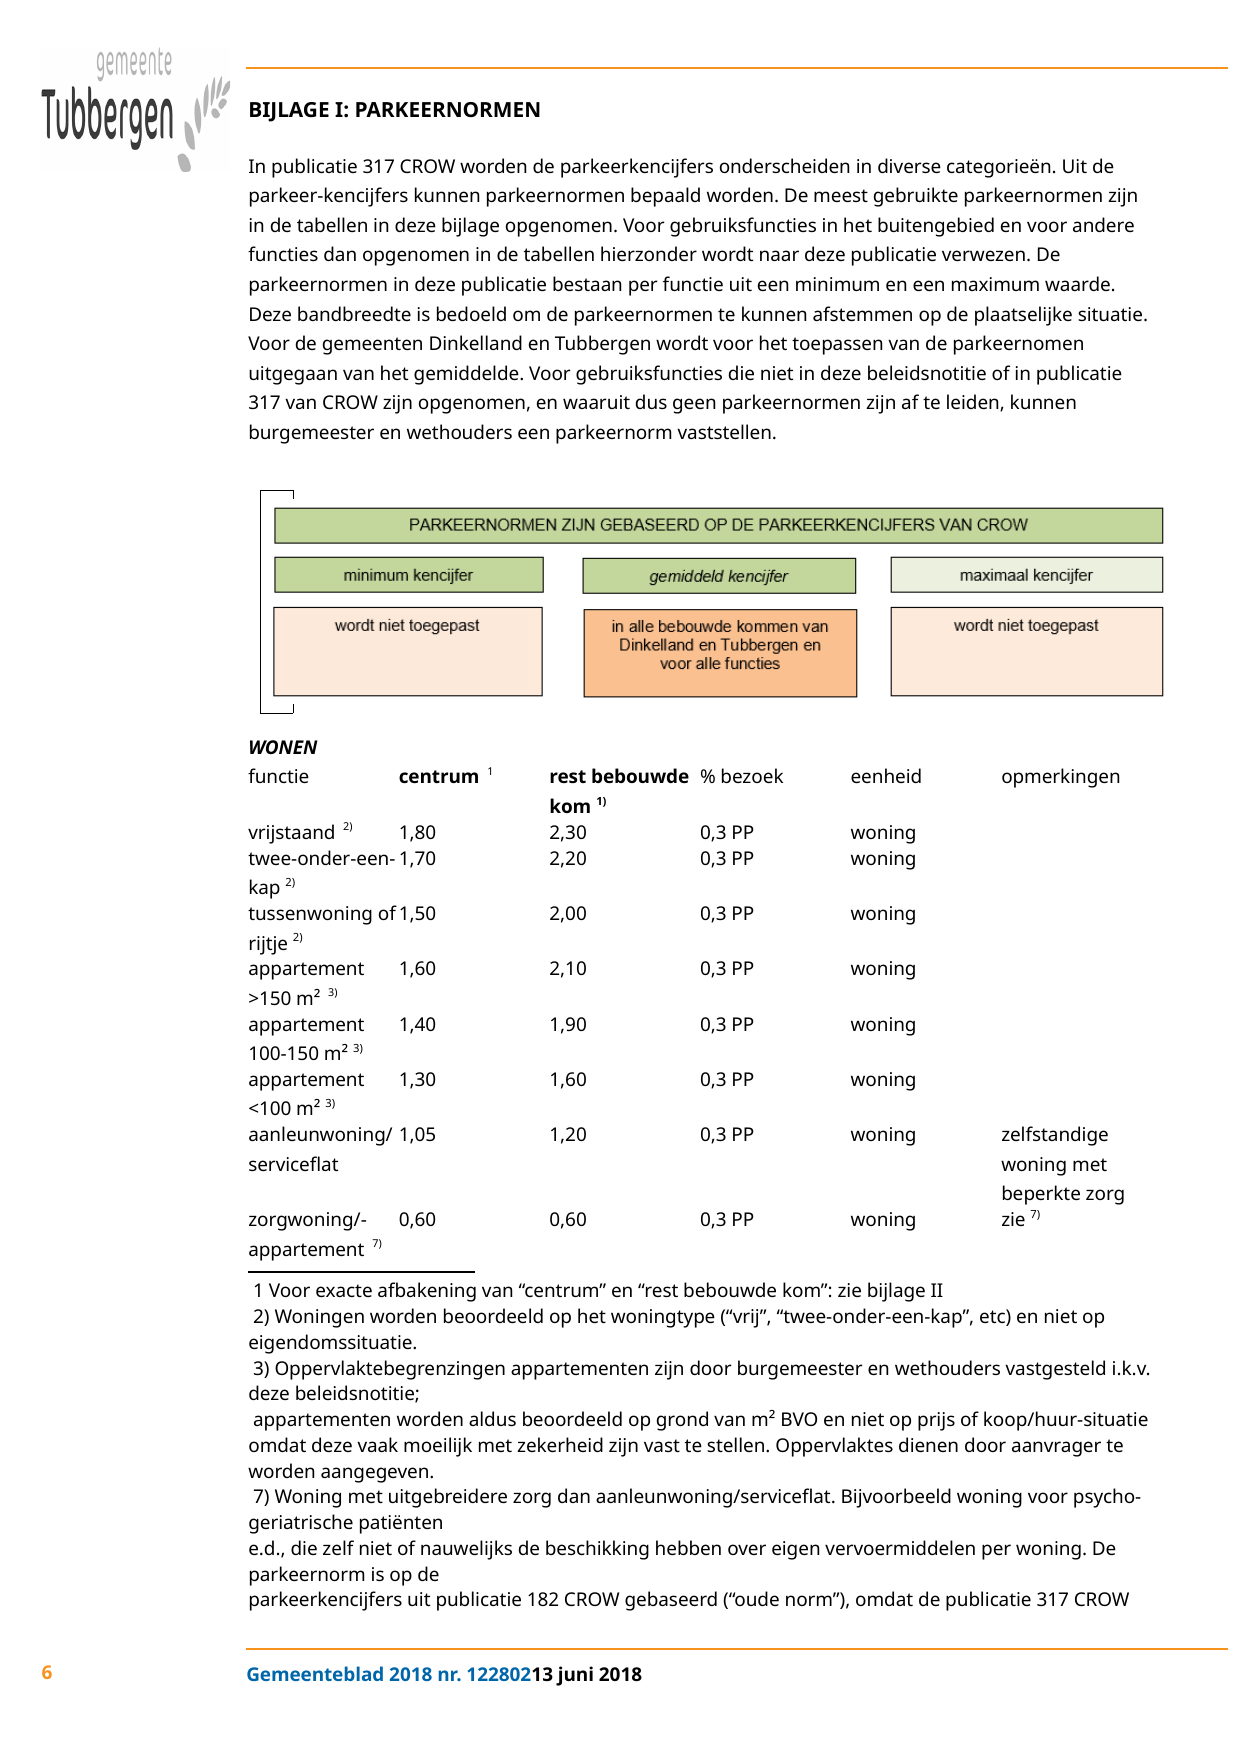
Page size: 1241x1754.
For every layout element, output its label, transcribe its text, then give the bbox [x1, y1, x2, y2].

table_cell woning [850, 1066, 1001, 1121]
table_header % bezoek [700, 764, 850, 819]
table_cell zelfstandige woning met beperkte zorg [1001, 1121, 1152, 1206]
table_cell 2,00 [549, 900, 700, 955]
table_cell twee-onder-een-kap 2) [248, 845, 398, 900]
table_cell 1,30 [399, 1066, 549, 1121]
table_cell 0,3 PP [700, 845, 850, 900]
table_cell 0,3 PP [700, 955, 850, 1011]
table_cell [1001, 955, 1152, 1011]
table_cell 1,70 [399, 845, 549, 900]
table_cell [1001, 900, 1152, 955]
table_cell woning [850, 1011, 1001, 1066]
table_cell zie 7) [1001, 1206, 1152, 1262]
table_cell [1001, 1066, 1152, 1121]
table_cell appartement 100-150 m² 3) [248, 1011, 398, 1066]
table_cell 2,30 [549, 819, 700, 845]
table_cell 1,20 [549, 1121, 700, 1206]
table_cell aanleunwoning/serviceflat [248, 1121, 398, 1206]
table_cell 2,10 [549, 955, 700, 1011]
table_cell 0,3 PP [700, 1206, 850, 1262]
table_header centrum [399, 764, 549, 819]
text BIJLAGE I: PARKEERNORMEN [248, 95, 1152, 123]
table_cell woning [850, 1121, 1001, 1206]
table_cell vrijstaand [248, 819, 398, 845]
picture [268, 499, 1173, 704]
table_cell woning [850, 845, 1001, 900]
table_cell 1,40 [399, 1011, 549, 1066]
table_header functie [248, 764, 398, 819]
table_cell 1,80 [399, 819, 549, 845]
table_cell 1,05 [399, 1121, 549, 1206]
table_cell 0,3 PP [700, 900, 850, 955]
table_cell 0,3 PP [700, 819, 850, 845]
table_cell appartement <100 m² 3) [248, 1066, 398, 1121]
table_cell woning [850, 819, 1001, 845]
table_cell [1001, 1011, 1152, 1066]
table_cell tussenwoning of rijtje 2) [248, 900, 398, 955]
table_cell [1001, 819, 1152, 845]
text In publicatie 317 CROW worden de parkeerkencijfers onderscheiden in diverse categorieën. Uit de parkeer-kencijfers kunnen parkeernormen bepaald worden. De meest gebruikte parkeernormen zijn in de tabellen in deze bijlage opgenomen. Voor gebruiksfuncties in het buitengebied en voor andere functies dan opgenomen in de tabellen hierzonder wordt naar deze publicatie verwezen. De parkeernormen in deze publicatie bestaan per functie uit een minimum en een maximum waarde. Deze bandbreedte is bedoeld om de parkeernormen te kunnen afstemmen op de plaatselijke situatie. Voor de gemeenten Dinkelland en Tubbergen wordt voor het toepassen van de parkeernomen uitgegaan van het gemiddelde. Voor gebruiksfuncties die niet in deze beleidsnotitie of in publicatie 317 van CROW zijn opgenomen, en waaruit dus geen parkeernormen zijn af te leiden, kunnen burgemeester en wethouders een parkeernorm vaststellen. [248, 153, 1152, 445]
table_cell woning [850, 955, 1001, 1011]
picture [41, 47, 231, 172]
table_cell 1,90 [549, 1011, 700, 1066]
table_cell 0,60 [399, 1206, 549, 1262]
table_cell appartement >150 m² [248, 955, 398, 1011]
text WONEN [248, 734, 1152, 760]
table_cell zorgwoning/-appartement [248, 1206, 398, 1262]
table_cell 1,60 [549, 1066, 700, 1121]
table_header rest bebouwde kom 1) [549, 764, 700, 819]
table_cell 2,20 [549, 845, 700, 900]
table_cell woning [850, 1206, 1001, 1262]
table_header opmerkingen [1001, 764, 1152, 819]
table_cell woning [850, 900, 1001, 955]
table_header eenheid [850, 764, 1001, 819]
table_cell 0,3 PP [700, 1121, 850, 1206]
table_cell 0,3 PP [700, 1011, 850, 1066]
table_cell 1,60 [399, 955, 549, 1011]
table_cell 0,3 PP [700, 1066, 850, 1121]
table_cell 1,50 [399, 900, 549, 955]
table_cell [1001, 845, 1152, 900]
table_cell 0,60 [549, 1206, 700, 1262]
